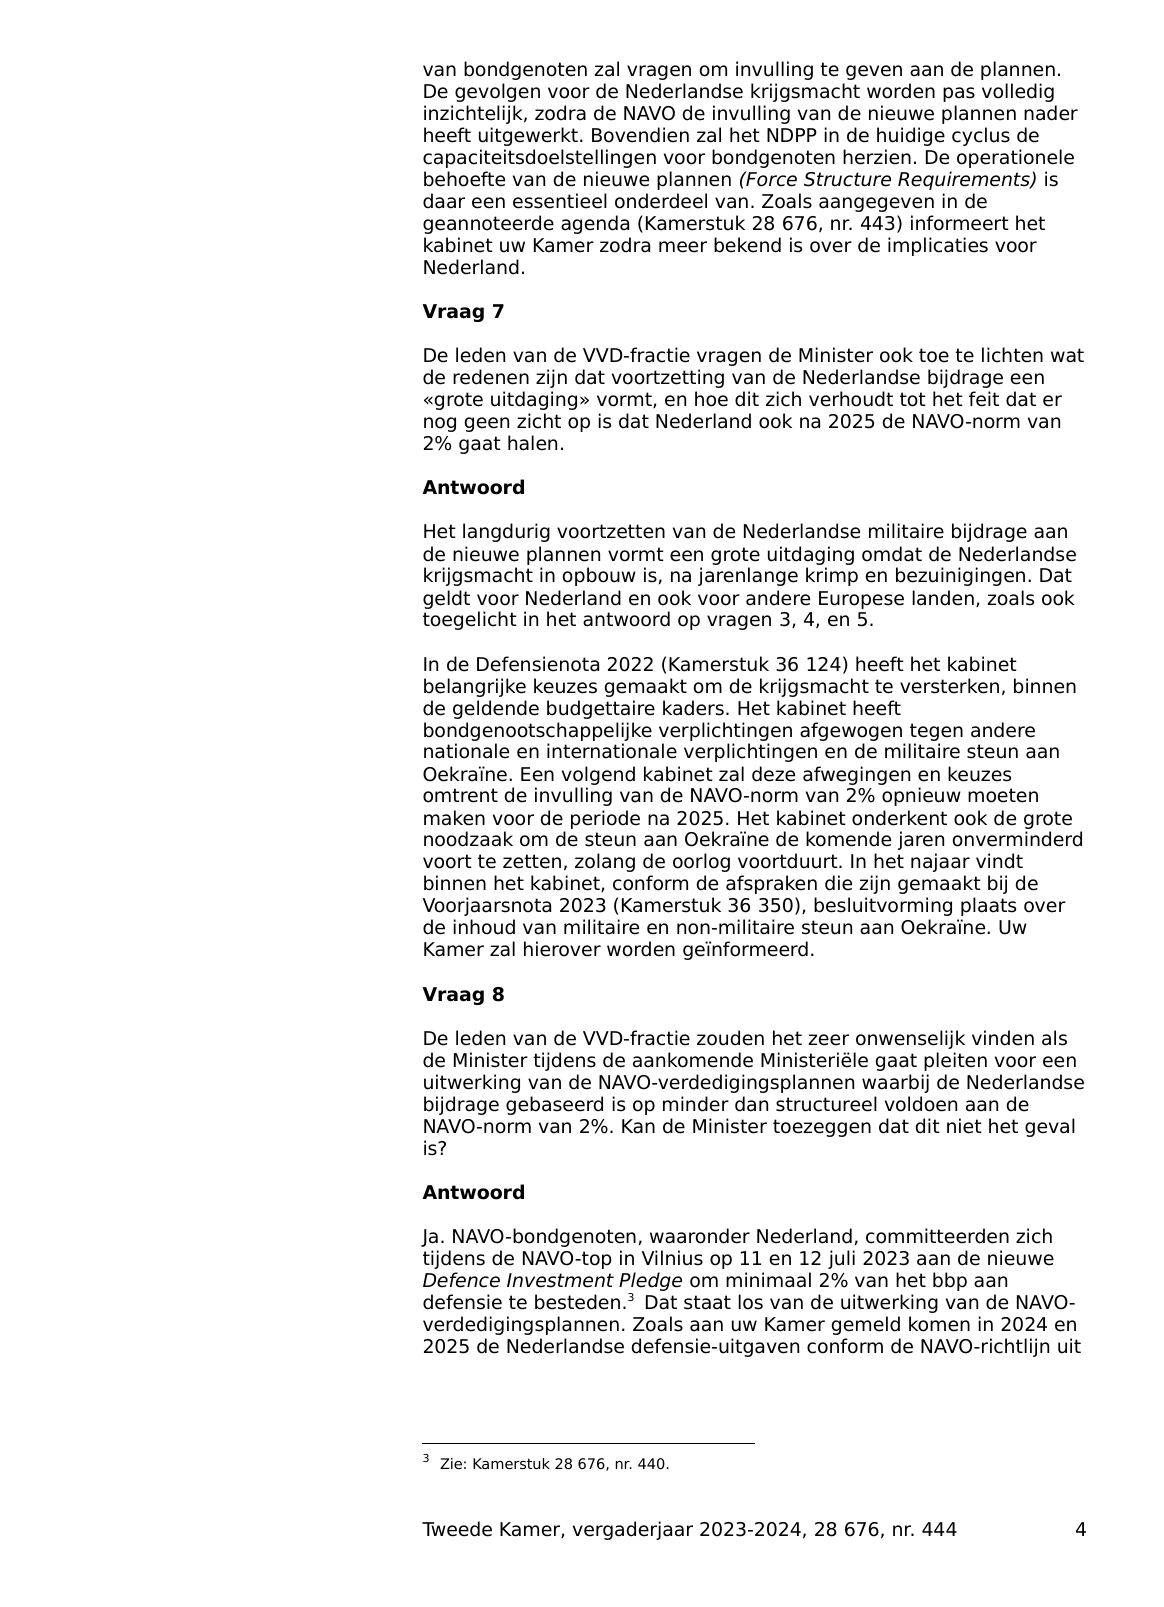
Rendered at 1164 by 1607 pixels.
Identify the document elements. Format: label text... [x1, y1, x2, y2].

text Zie: Kamerstuk 28 676, nr. 440. [422, 1452, 1087, 1474]
text De leden van de VVD-fractie zouden het zeer onwenselijk vinden als de Minister tijdens de aankomende Ministeriële gaat pleiten voor een uitwerking van de NAVO-verdedigingsplannen waarbij de Nederlandse bijdrage gebaseerd is op minder dan structureel voldoen aan de NAVO-norm van 2%. Kan de Minister toezeggen dat dit niet het geval is? [422, 1028, 1087, 1159]
subtitle Antwoord [422, 477, 1087, 499]
subtitle Antwoord [422, 1182, 1087, 1204]
text Het langdurig voortzetten van de Nederlandse militaire bijdrage aan de nieuwe plannen vormt een grote uitdaging omdat de Nederlandse krijgsmacht in opbouw is, na jarenlange krimp en bezuinigingen. Dat geldt voor Nederland en ook voor andere Europese landen, zoals ook toegelicht in het antwoord op vragen 3, 4, en 5. [422, 521, 1087, 631]
subtitle Vraag 8 [422, 983, 1087, 1005]
text De leden van de VVD-fractie vragen de Minister ook toe te lichten wat de redenen zijn dat voortzetting van de Nederlandse bijdrage een «grote uitdaging» vormt, en hoe dit zich verhoudt tot het feit dat er nog geen zicht op is dat Nederland ook na 2025 de NAVO-norm van 2% gaat halen. [422, 345, 1087, 455]
subtitle Vraag 7 [422, 301, 1087, 323]
text van bondgenoten zal vragen om invulling te geven aan de plannen. De gevolgen voor de Nederlandse krijgsmacht worden pas volledig inzichtelijk, zodra de NAVO de invulling van de nieuwe plannen nader heeft uitgewerkt. Bovendien zal het NDPP in de huidige cyclus de capaciteitsdoelstellingen voor bondgenoten herzien. De operationele behoefte van de nieuwe plannen (Force Structure Requirements) is daar een essentieel onderdeel van. Zoals aangegeven in de geannoteerde agenda (Kamerstuk 28 676, nr. 443) informeert het kabinet uw Kamer zodra meer bekend is over de implicaties voor Nederland. [422, 59, 1087, 279]
text Ja. NAVO-bondgenoten, waaronder Nederland, committeerden zich tijdens de NAVO-top in Vilnius op 11 en 12 juli 2023 aan de nieuwe Defence Investment Pledge om minimaal 2% van het bbp aan defensie te besteden. Dat staat los van de uitwerking van de NAVO-verdedigingsplannen. Zoals aan uw Kamer gemeld komen in 2024 en 2025 de Nederlandse defensie-uitgaven conform de NAVO-richtlijn uit [422, 1226, 1087, 1358]
text In de Defensienota 2022 (Kamerstuk 36 124) heeft het kabinet belangrijke keuzes gemaakt om de krijgsmacht te versterken, binnen de geldende budgettaire kaders. Het kabinet heeft bondgenootschappelijke verplichtingen afgewogen tegen andere nationale en internationale verplichtingen en de militaire steun aan Oekraïne. Een volgend kabinet zal deze afwegingen en keuzes omtrent de invulling van de NAVO-norm van 2% opnieuw moeten maken voor de periode na 2025. Het kabinet onderkent ook de grote noodzaak om de steun aan Oekraïne de komende jaren onverminderd voort te zetten, zolang de oorlog voortduurt. In het najaar vindt binnen het kabinet, conform de afspraken die zijn gemaakt bij de Voorjaarsnota 2023 (Kamerstuk 36 350), besluitvorming plaats over de inhoud van militaire en non-militaire steun aan Oekraïne. Uw Kamer zal hierover worden geïnformeerd. [422, 653, 1087, 961]
